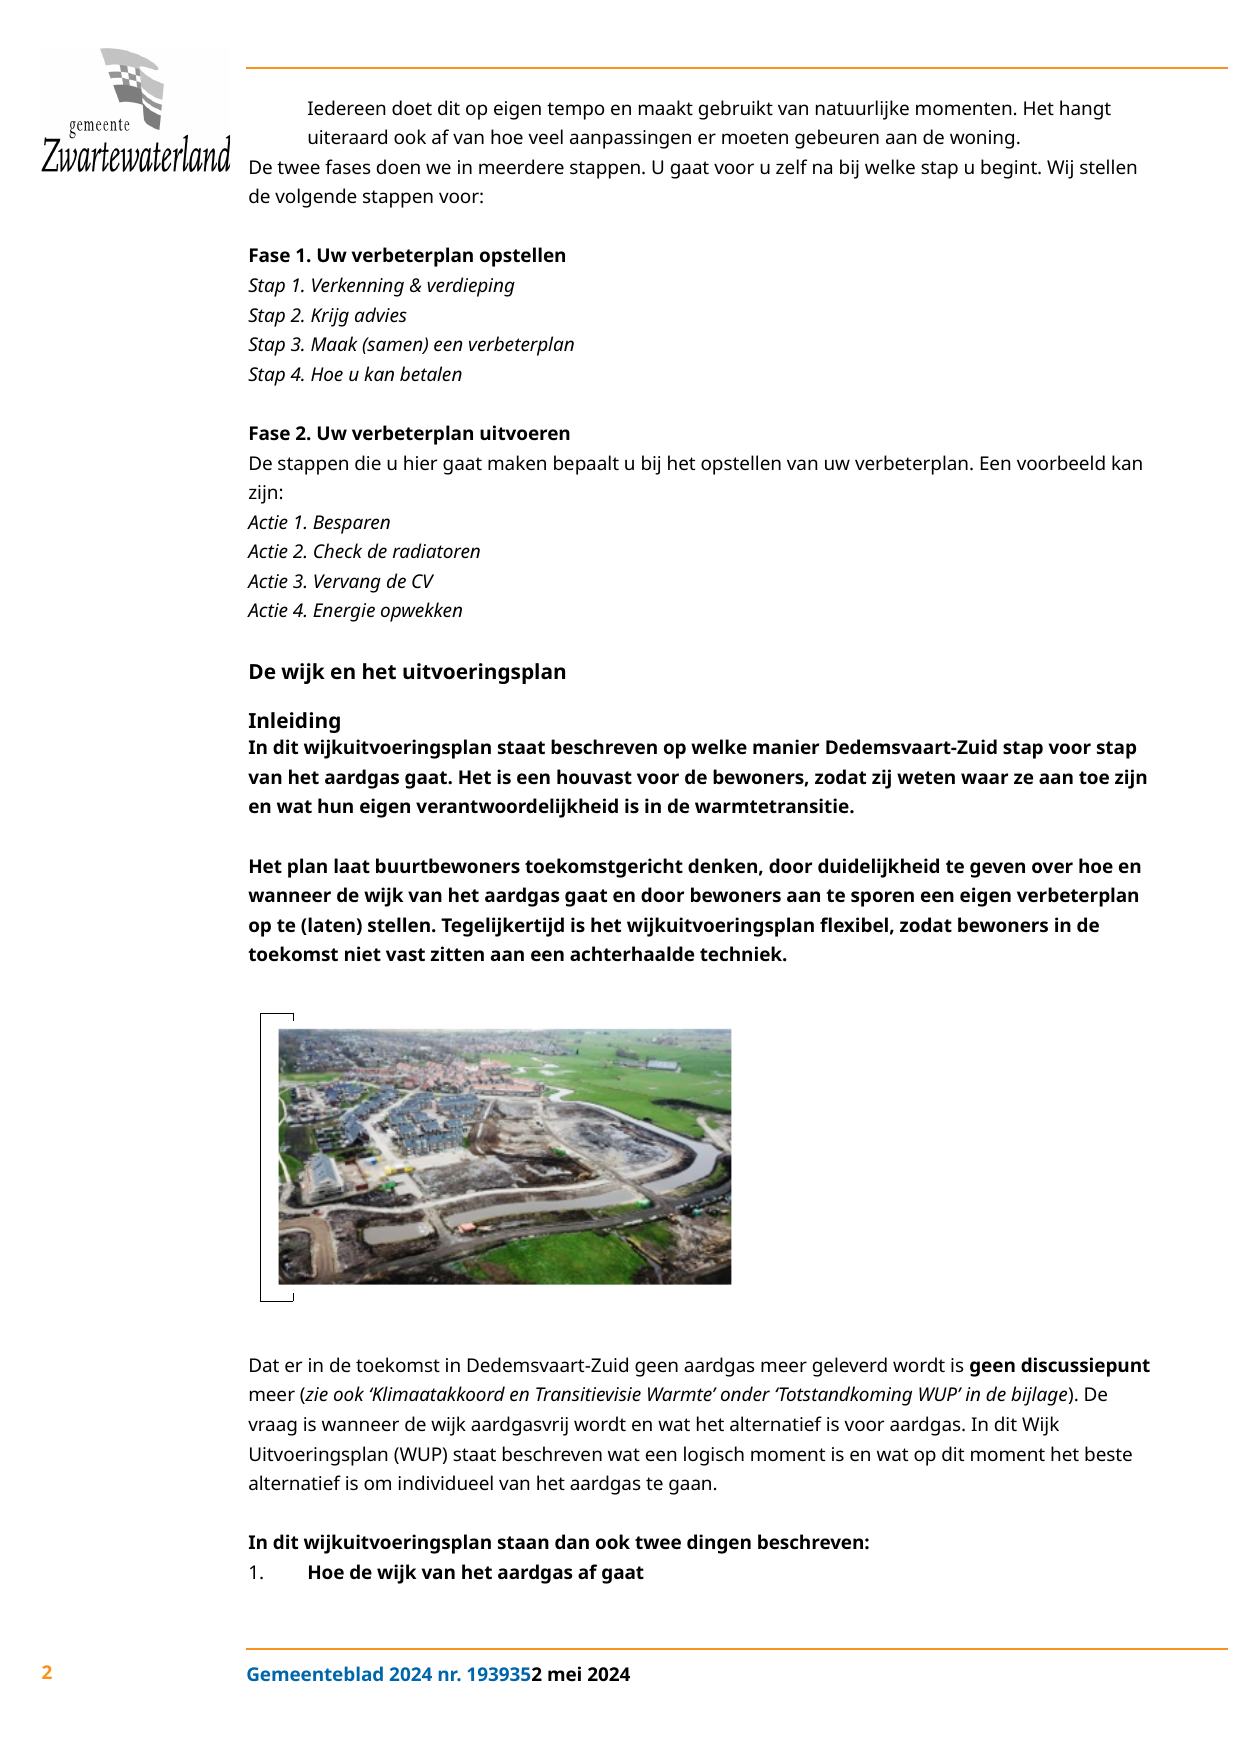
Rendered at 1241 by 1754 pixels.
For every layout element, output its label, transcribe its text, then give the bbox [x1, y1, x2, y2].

list Hoe de wijk van het aardgas af gaat [248, 1559, 1152, 1585]
text In dit wijkuitvoeringsplan staat beschreven op welke manier Dedemsvaart-Zuid stap voor stap van het aardgas gaat. Het is een houvast voor de bewoners, zodat zij weten waar ze aan toe zijn en wat hun eigen verantwoordelijkheid is in de warmtetransitie. [248, 734, 1152, 819]
text Stap 2. Krijg advies [248, 302, 1152, 328]
text Fase 1. Uw verbeterplan opstellen [248, 243, 1152, 268]
text Actie 1. Besparen [248, 509, 1152, 535]
text Stap 4. Hoe u kan betalen [248, 361, 1152, 387]
text De twee fases doen we in meerdere stappen. U gaat voor u zelf na bij welke stap u begint. Wij stellen de volgende stappen voor: [248, 154, 1152, 209]
text In dit wijkuitvoeringsplan staan dan ook twee dingen beschreven: [248, 1529, 1152, 1555]
text Inleiding [248, 706, 1152, 734]
text Dat er in de toekomst in Dedemsvaart-Zuid geen aardgas meer geleverd wordt is geen discussiepunt meer (zie ook ‘Klimaatakkoord en Transitievisie Warmte’ onder ‘Totstandkoming WUP’ in de bijlage). De vraag is wanneer de wijk aardgasvrij wordt en wat het alternatief is voor aardgas. In dit Wijk Uitvoeringsplan (WUP) staat beschreven wat een logisch moment is en wat op dit moment het beste alternatief is om individueel van het aardgas te gaan. [248, 1352, 1152, 1496]
text Stap 3. Maak (samen) een verbeterplan [248, 331, 1152, 357]
text De stappen die u hier gaat maken bepaalt u bij het opstellen van uw verbeterplan. Een voorbeeld kan zijn: [248, 450, 1152, 505]
picture [41, 47, 231, 172]
text Actie 4. Energie opwekken [248, 598, 1152, 623]
text Het plan laat buurtbewoners toekomstgericht denken, door duidelijkheid te geven over hoe en wanneer de wijk van het aardgas gaat en door bewoners aan te sporen een eigen verbeterplan op te (laten) stellen. Tegelijkertijd is het wijkuitvoeringsplan flexibel, zodat bewoners in de toekomst niet vast zitten aan een achterhaalde techniek. [248, 853, 1152, 967]
picture [268, 1021, 741, 1293]
text Actie 3. Vervang de CV [248, 568, 1152, 594]
text Fase 2. Uw verbeterplan uitvoeren [248, 420, 1152, 446]
list Iedereen doet dit op eigen tempo en maakt gebruikt van natuurlijke momenten. Het hangt uiteraard ook af van hoe veel aanpassingen er moeten gebeuren aan de woning. [248, 95, 1152, 150]
text De wijk en het uitvoeringsplan [248, 657, 1152, 685]
text Actie 2. Check de radiatoren [248, 538, 1152, 564]
text Stap 1. Verkenning & verdieping [248, 272, 1152, 298]
